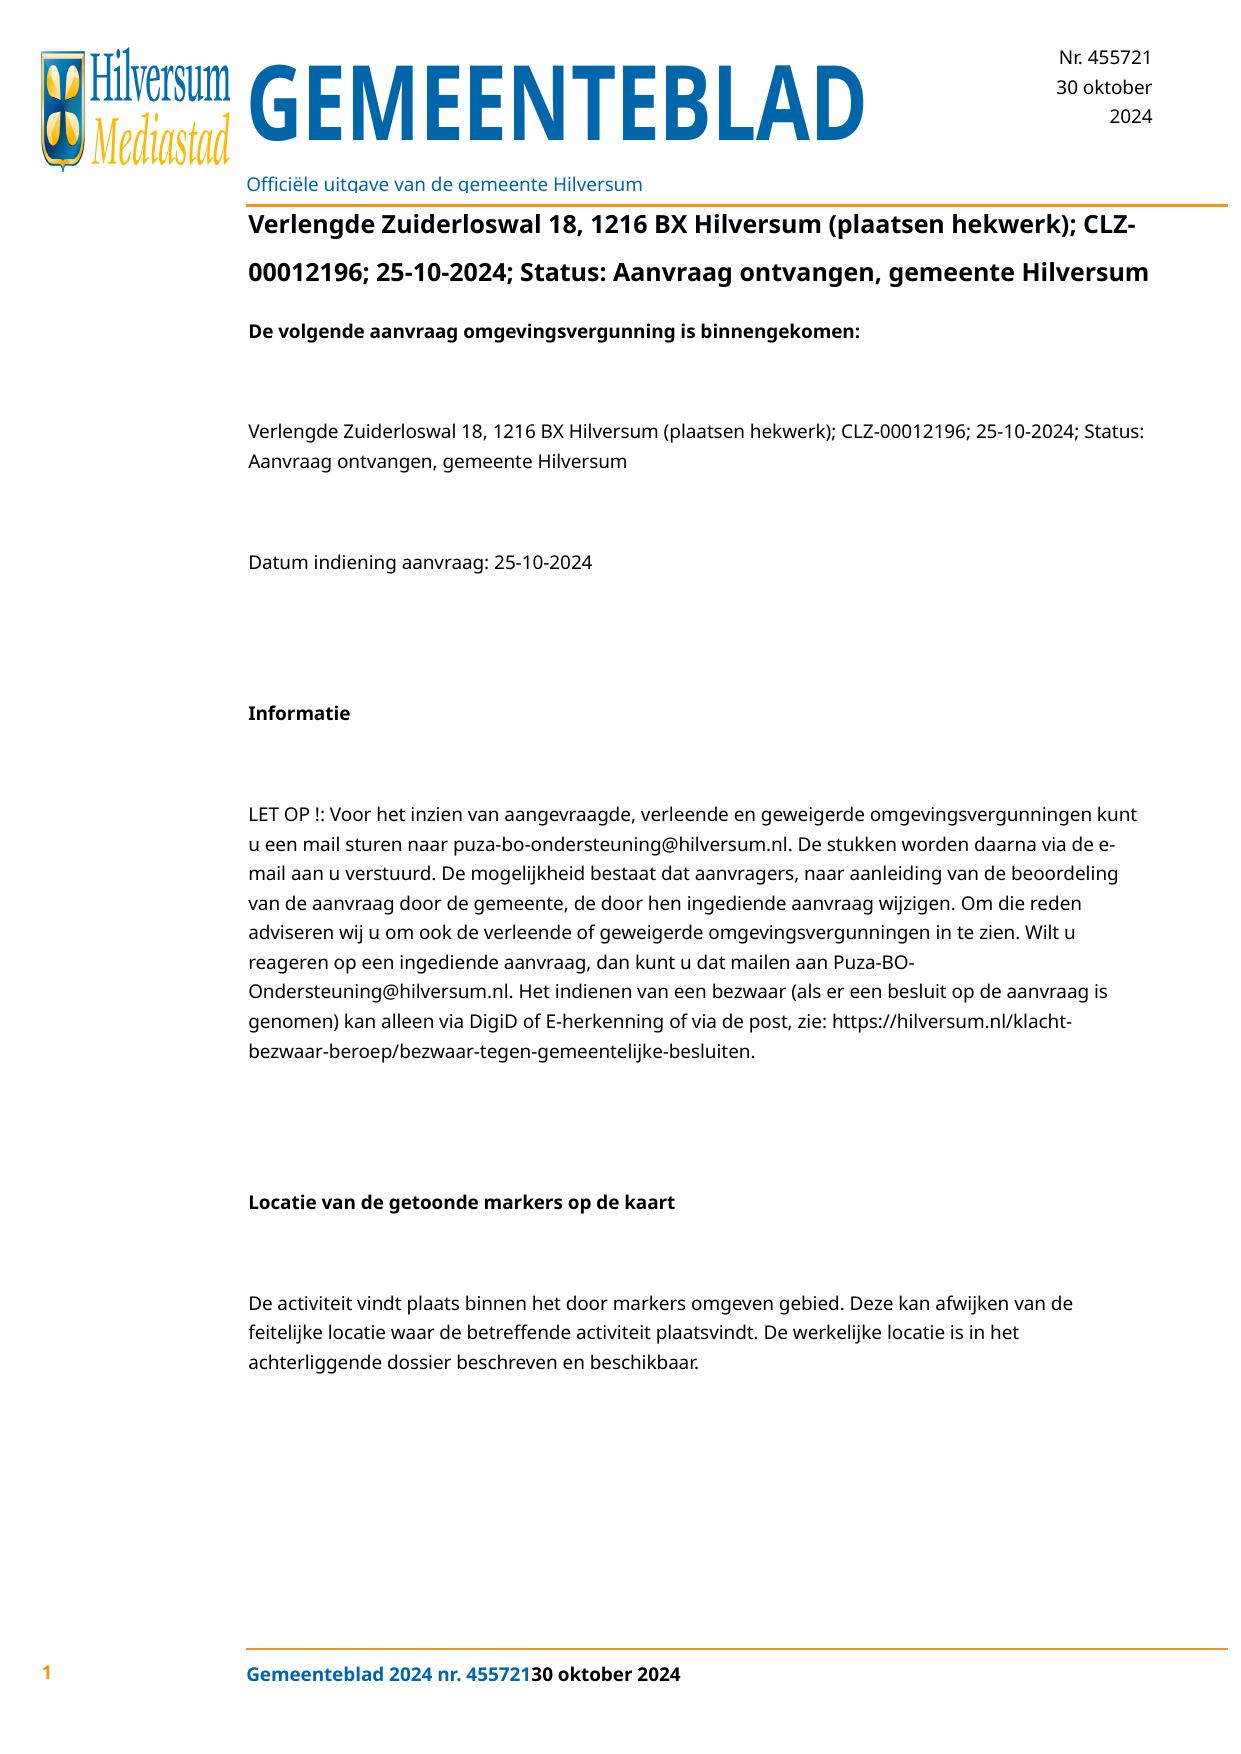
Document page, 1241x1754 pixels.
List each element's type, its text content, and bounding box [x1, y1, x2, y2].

text LET OP !: Voor het inzien van aangevraagde, verleende en geweigerde omgevingsvergunningen kunt u een mail sturen naar puza-bo-ondersteuning@hilversum.nl. De stukken worden daarna via de e-mail aan u verstuurd. De mogelijkheid bestaat dat aanvragers, naar aanleiding van de beoordeling van de aanvraag door de gemeente, de door hen ingediende aanvraag wijzigen. Om die reden adviseren wij u om ook de verleende of geweigerde omgevingsvergunningen in te zien. Wilt u reageren op een ingediende aanvraag, dan kunt u dat mailen aan Puza-BO-Ondersteuning@hilversum.nl. Het indienen van een bezwaar (als er een besluit op de aanvraag is genomen) kan alleen via DigiD of E-herkenning of via de post, zie: https://hilversum.nl/klacht-bezwaar-beroep/bezwaar-tegen-gemeentelijke-besluiten. [248, 801, 1152, 1064]
text Verlengde Zuiderloswal 18, 1216 BX Hilversum (plaatsen hekwerk); CLZ-00012196; 25-10-2024; Status: Aanvraag ontvangen, gemeente Hilversum [248, 419, 1152, 474]
text De volgende aanvraag omgevingsvergunning is binnengekomen: [248, 318, 1152, 344]
picture [41, 47, 231, 172]
text Locatie van de getoonde markers op de kaart [248, 1189, 1152, 1215]
text De activiteit vindt plaats binnen het door markers omgeven gebied. Deze kan afwijken van de feitelijke locatie waar de betreffende activiteit plaatsvindt. De werkelijke locatie is in het achterliggende dossier beschreven en beschikbaar. [248, 1290, 1152, 1375]
text Informatie [248, 700, 1152, 726]
text Datum indiening aanvraag: 25-10-2024 [248, 549, 1152, 575]
text Verlengde Zuiderloswal 18, 1216 BX Hilversum (plaatsen hekwerk); CLZ-00012196; 25-10-2024; Status: Aanvraag ontvangen, gemeente Hilversum [248, 207, 1152, 288]
